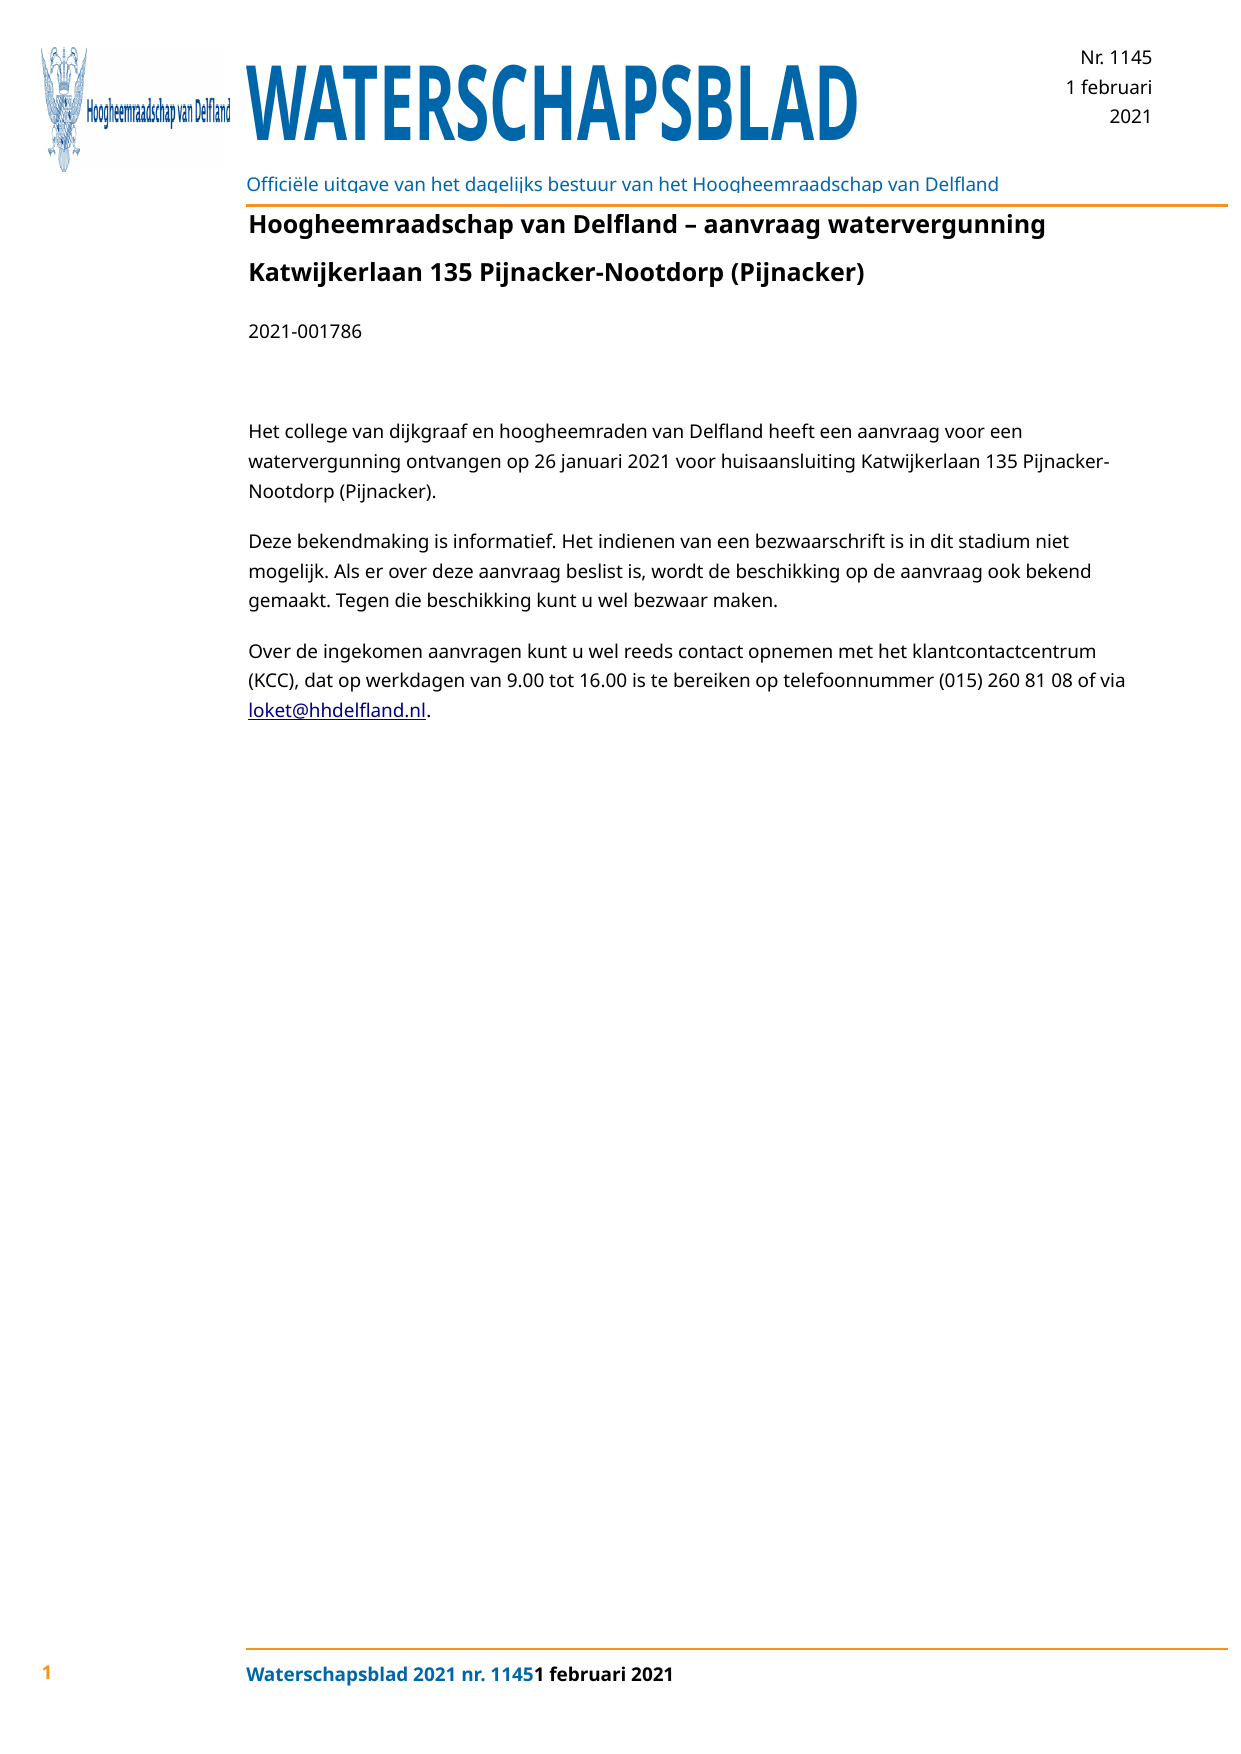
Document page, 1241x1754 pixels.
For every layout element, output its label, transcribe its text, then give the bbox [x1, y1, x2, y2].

text Hoogheemraadschap van Delfland – aanvraag watervergunning Katwijkerlaan 135 Pijnacker-Nootdorp (Pijnacker) [248, 207, 1152, 288]
picture [41, 47, 231, 172]
text Over de ingekomen aanvragen kunt u wel reeds contact opnemen met het klantcontactcentrum (KCC), dat op werkdagen van 9.00 tot 16.00 is te bereiken op telefoonnummer (015) 260 81 08 of via loket@hhdelfland.nl. [248, 638, 1152, 723]
text Deze bekendmaking is informatief. Het indienen van een bezwaarschrift is in dit stadium niet mogelijk. Als er over deze aanvraag beslist is, wordt de beschikking op de aanvraag ook bekend gemaakt. Tegen die beschikking kunt u wel bezwaar maken. [248, 528, 1152, 613]
text 2021-001786 [248, 318, 1152, 344]
text Het college van dijkgraaf en hoogheemraden van Delfland heeft een aanvraag voor een watervergunning ontvangen op 26 januari 2021 voor huisaansluiting Katwijkerlaan 135 Pijnacker-Nootdorp (Pijnacker). [248, 419, 1152, 504]
